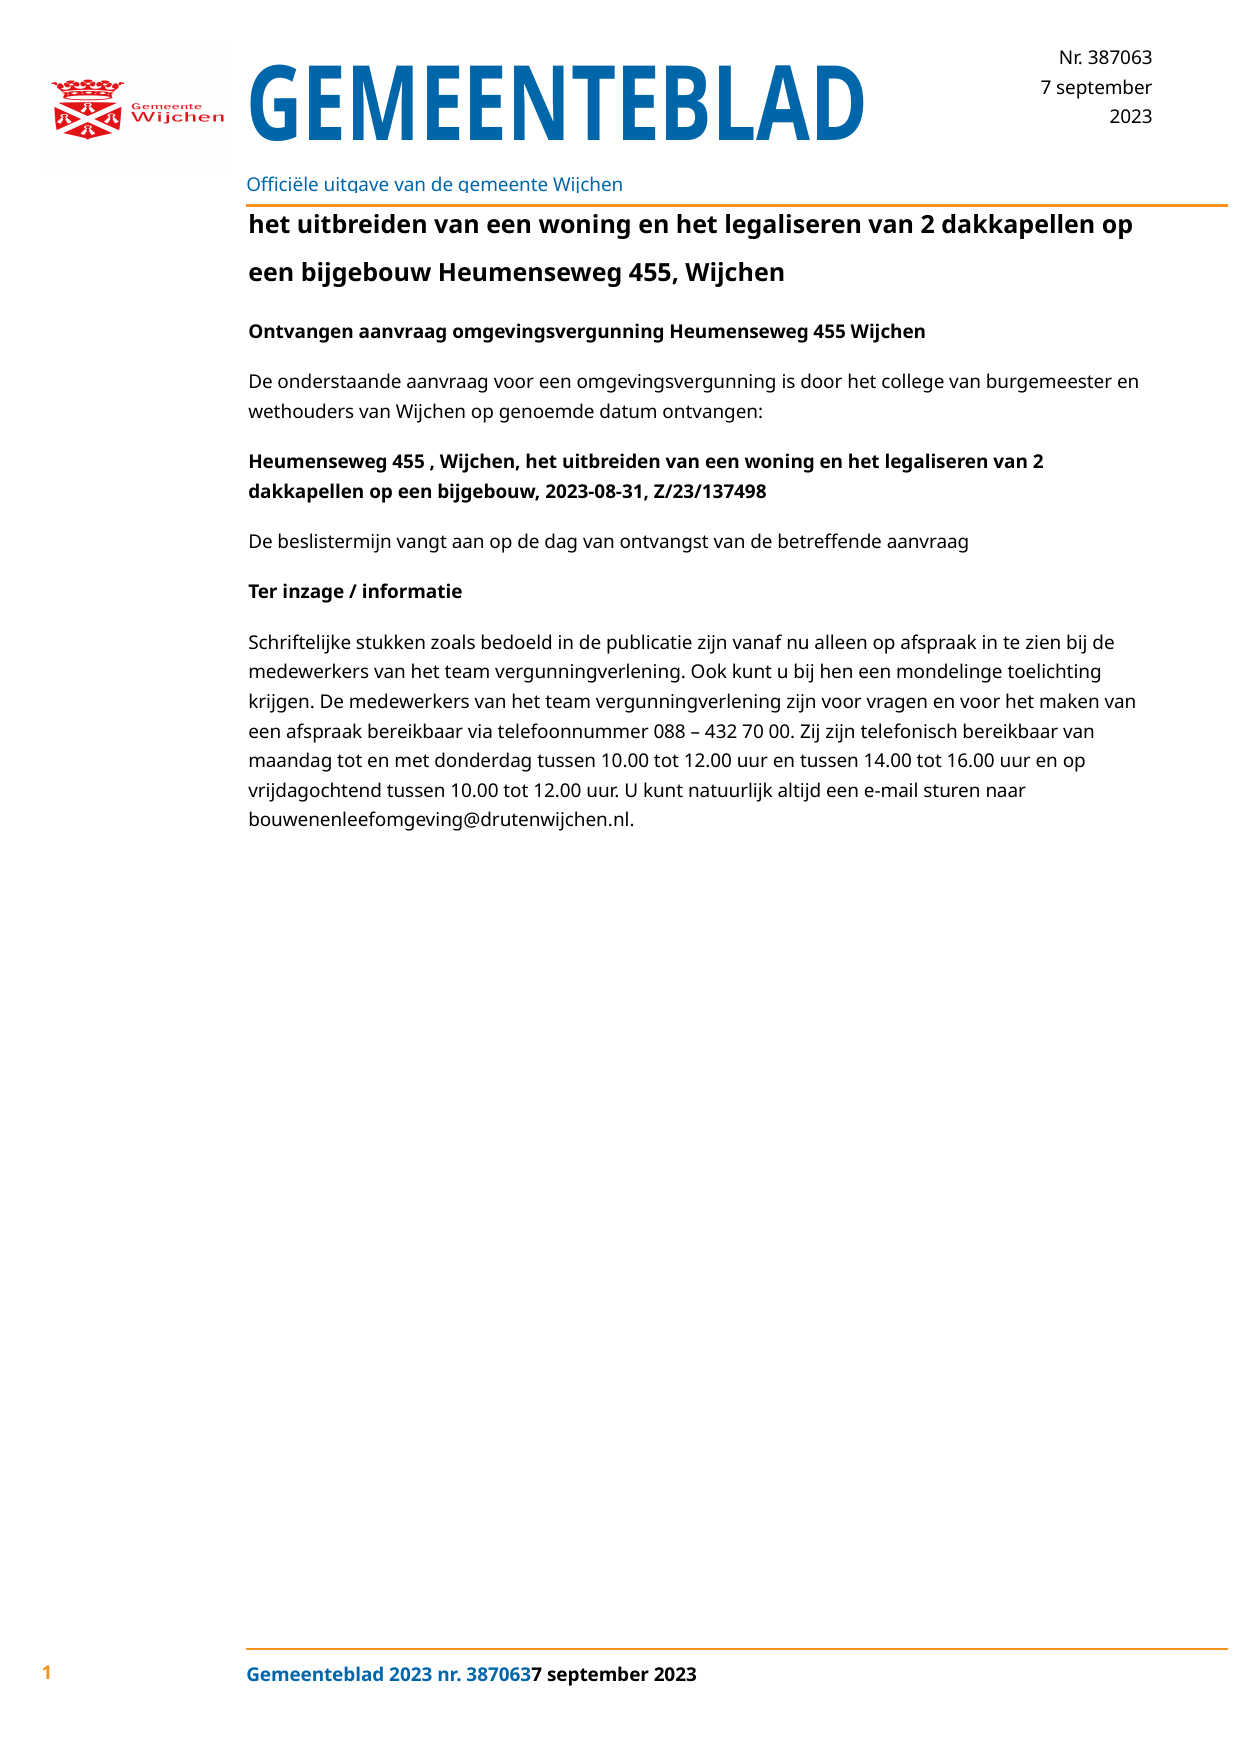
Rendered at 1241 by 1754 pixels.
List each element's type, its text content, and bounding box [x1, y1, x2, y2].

text Ter inzage / informatie [248, 579, 1152, 604]
text De onderstaande aanvraag voor een omgevingsvergunning is door het college van burgemeester en wethouders van Wijchen op genoemde datum ontvangen: [248, 368, 1152, 424]
text Ontvangen aanvraag omgevingsvergunning Heumenseweg 455 Wijchen [248, 318, 1152, 344]
text De beslistermijn vangt aan op de dag van ontvangst van de betreffende aanvraag [248, 528, 1152, 554]
picture [41, 47, 231, 172]
text het uitbreiden van een woning en het legaliseren van 2 dakkapellen op een bijgebouw Heumenseweg 455, Wijchen [248, 207, 1152, 288]
text Heumenseweg 455 , Wijchen, het uitbreiden van een woning en het legaliseren van 2 dakkapellen op een bijgebouw, 2023-08-31, Z/23/137498 [248, 448, 1152, 504]
text Schriftelijke stukken zoals bedoeld in de publicatie zijn vanaf nu alleen op afspraak in te zien bij de medewerkers van het team vergunningverlening. Ook kunt u bij hen een mondelinge toelichting krijgen. De medewerkers van het team vergunningverlening zijn voor vragen en voor het maken van een afspraak bereikbaar via telefoonnummer 088 – 432 70 00. Zij zijn telefonisch bereikbaar van maandag tot en met donderdag tussen 10.00 tot 12.00 uur en tussen 14.00 tot 16.00 uur en op vrijdagochtend tussen 10.00 tot 12.00 uur. U kunt natuurlijk altijd een e-mail sturen naar bouwenenleefomgeving@drutenwijchen.nl. [248, 629, 1152, 832]
